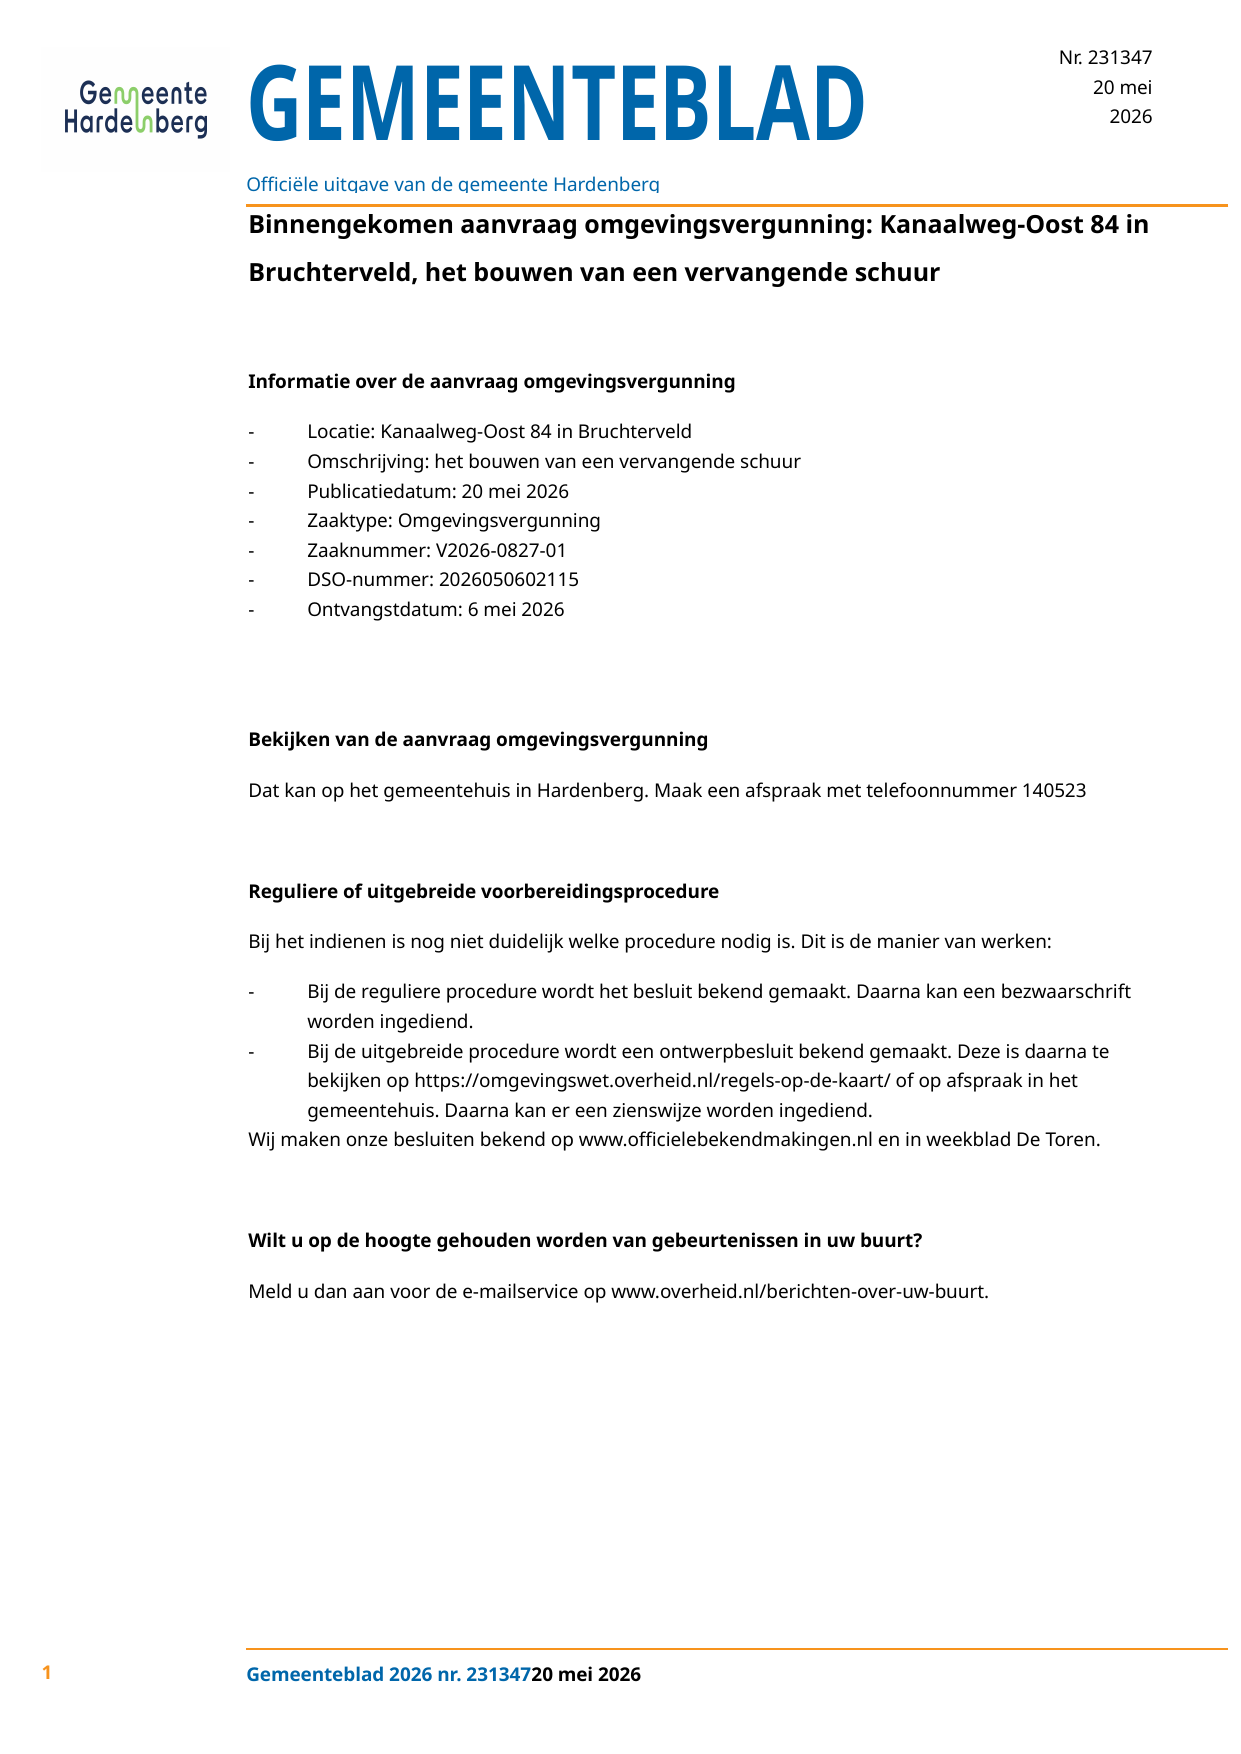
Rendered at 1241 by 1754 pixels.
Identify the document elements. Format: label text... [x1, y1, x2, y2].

list Locatie: Kanaalweg-Oost 84 in Bruchterveld [248, 419, 1152, 444]
list Omschrijving: het bouwen van een vervangende schuur [248, 448, 1152, 474]
text Bekijken van de aanvraag omgevingsvergunning [248, 727, 1152, 752]
list DSO-nummer: 2026050602115 [248, 567, 1152, 592]
text Binnengekomen aanvraag omgevingsvergunning: Kanaalweg-Oost 84 in Bruchterveld, het bouwen van een vervangende schuur [248, 207, 1152, 288]
list Zaaktype: Omgevingsvergunning [248, 507, 1152, 533]
list Zaaknummer: V2026-0827-01 [248, 537, 1152, 563]
picture [41, 47, 231, 172]
text Dat kan op het gemeentehuis in Hardenberg. Maak een afspraak met telefoonnummer 140523 [248, 777, 1152, 803]
text Informatie over de aanvraag omgevingsvergunning [248, 368, 1152, 394]
list Ontvangstdatum: 6 mei 2026 [248, 596, 1152, 622]
text Wij maken onze besluiten bekend op www.officielebekendmakingen.nl en in weekblad De Toren. [248, 1127, 1152, 1152]
text Bij het indienen is nog niet duidelijk welke procedure nodig is. Dit is de manier van werken: [248, 928, 1152, 954]
list Bij de uitgebreide procedure wordt een ontwerpbesluit bekend gemaakt. Deze is daarna te bekijken op https://omgevingswet.overheid.nl/regels-op-de-kaart/ of op afspraak in het gemeentehuis. Daarna kan er een zienswijze worden ingediend. [248, 1038, 1152, 1123]
list Publicatiedatum: 20 mei 2026 [248, 478, 1152, 504]
text Meld u dan aan voor de e-mailservice op www.overheid.nl/berichten-over-uw-buurt. [248, 1278, 1152, 1304]
text Reguliere of uitgebreide voorbereidingsprocedure [248, 878, 1152, 904]
list Bij de reguliere procedure wordt het besluit bekend gemaakt. Daarna kan een bezwaarschrift worden ingediend. [248, 979, 1152, 1034]
text Wilt u op de hoogte gehouden worden van gebeurtenissen in uw buurt? [248, 1227, 1152, 1253]
